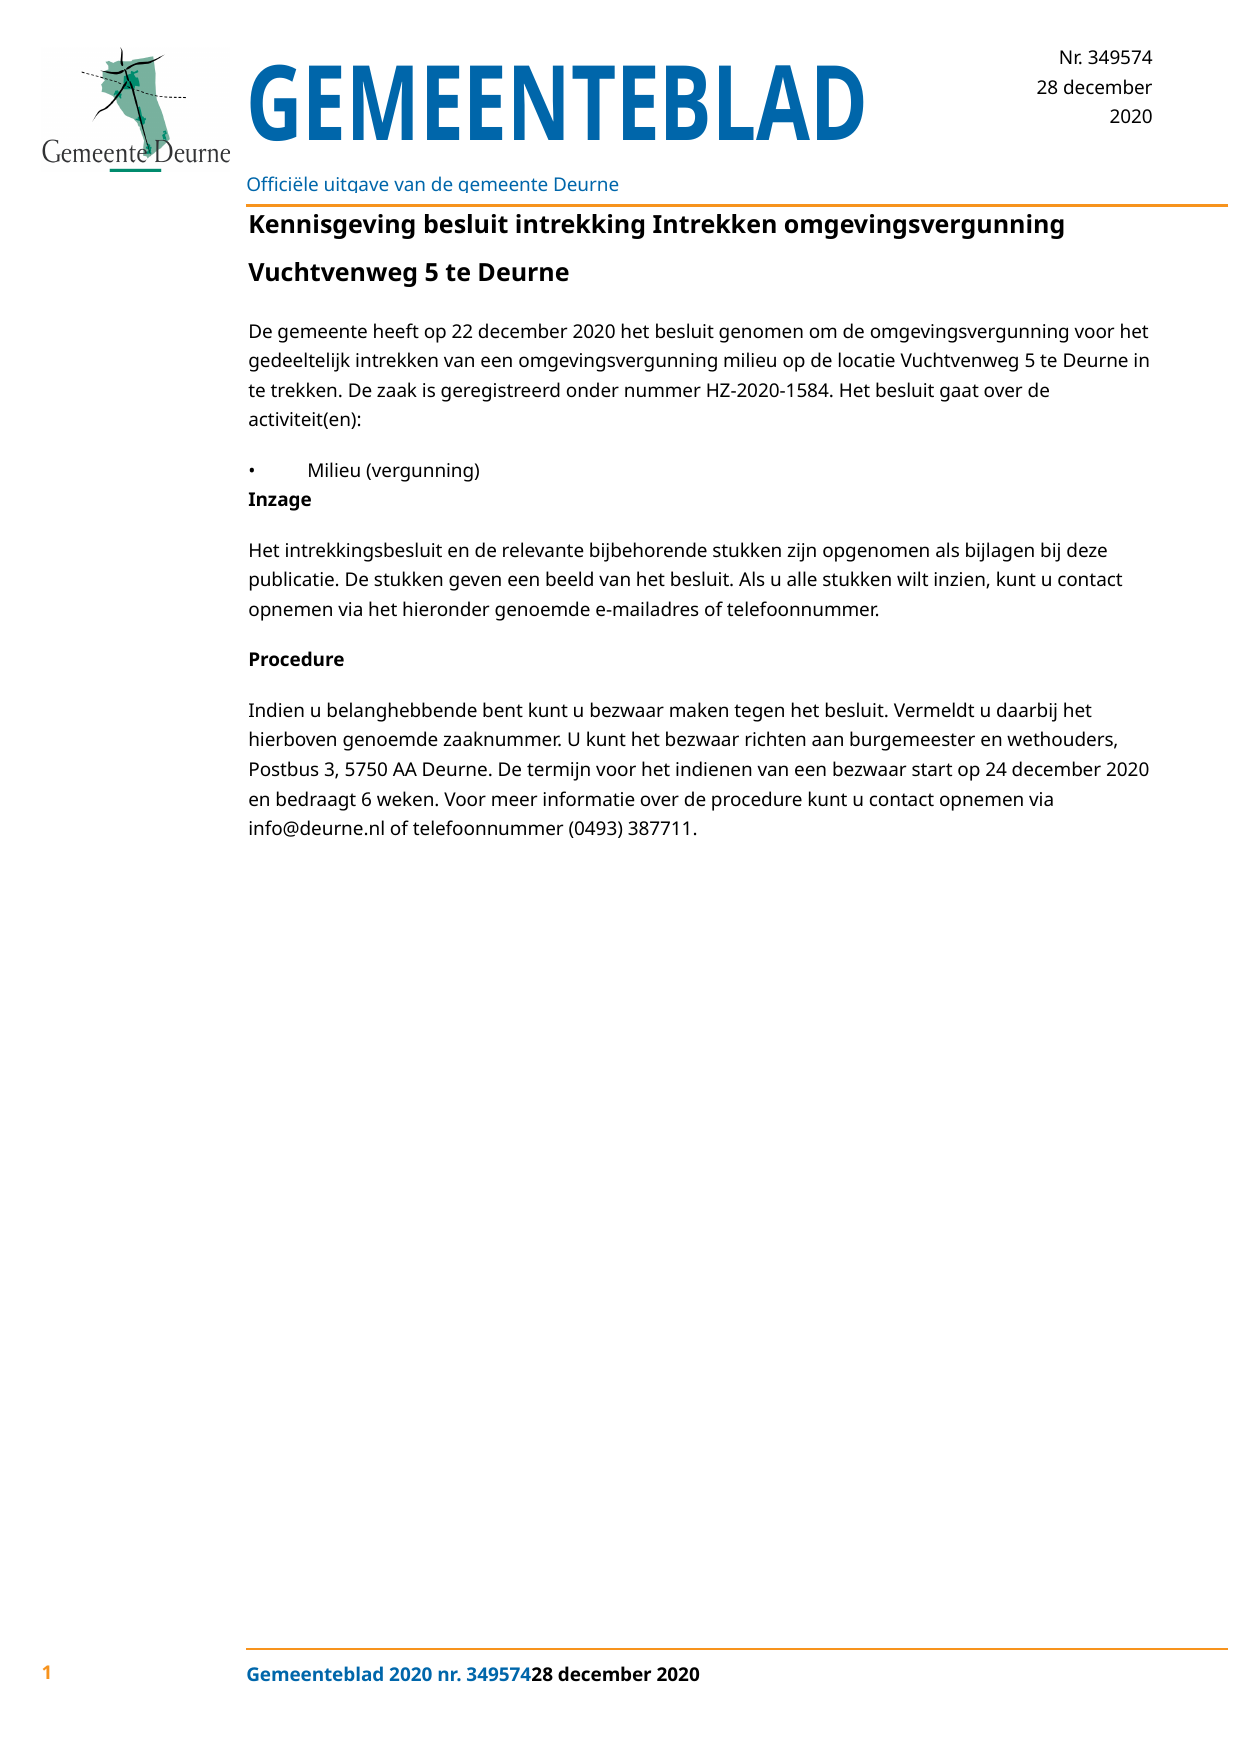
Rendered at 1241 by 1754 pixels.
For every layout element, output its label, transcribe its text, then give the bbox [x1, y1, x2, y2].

picture [41, 47, 231, 172]
text De gemeente heeft op 22 december 2020 het besluit genomen om de omgevingsvergunning voor het gedeeltelijk intrekken van een omgevingsvergunning milieu op de locatie Vuchtvenweg 5 te Deurne in te trekken. De zaak is geregistreerd onder nummer HZ-2020-1584. Het besluit gaat over de activiteit(en): [248, 318, 1152, 432]
text Procedure [248, 647, 1152, 672]
text Indien u belanghebbende bent kunt u bezwaar maken tegen het besluit. Vermeldt u daarbij het hierboven genoemde zaaknummer. U kunt het bezwaar richten aan burgemeester en wethouders, Postbus 3, 5750 AA Deurne. De termijn voor het indienen van een bezwaar start op 24 december 2020 en bedraagt 6 weken. Voor meer informatie over de procedure kunt u contact opnemen via info@deurne.nl of telefoonnummer (0493) 387711. [248, 697, 1152, 841]
text Het intrekkingsbesluit en de relevante bijbehorende stukken zijn opgenomen als bijlagen bij deze publicatie. De stukken geven een beeld van het besluit. Als u alle stukken wilt inzien, kunt u contact opnemen via het hieronder genoemde e-mailadres of telefoonnummer. [248, 537, 1152, 622]
text Inzage [248, 487, 1152, 512]
text Kennisgeving besluit intrekking Intrekken omgevingsvergunning Vuchtvenweg 5 te Deurne [248, 207, 1152, 288]
list Milieu (vergunning) [248, 457, 1152, 483]
